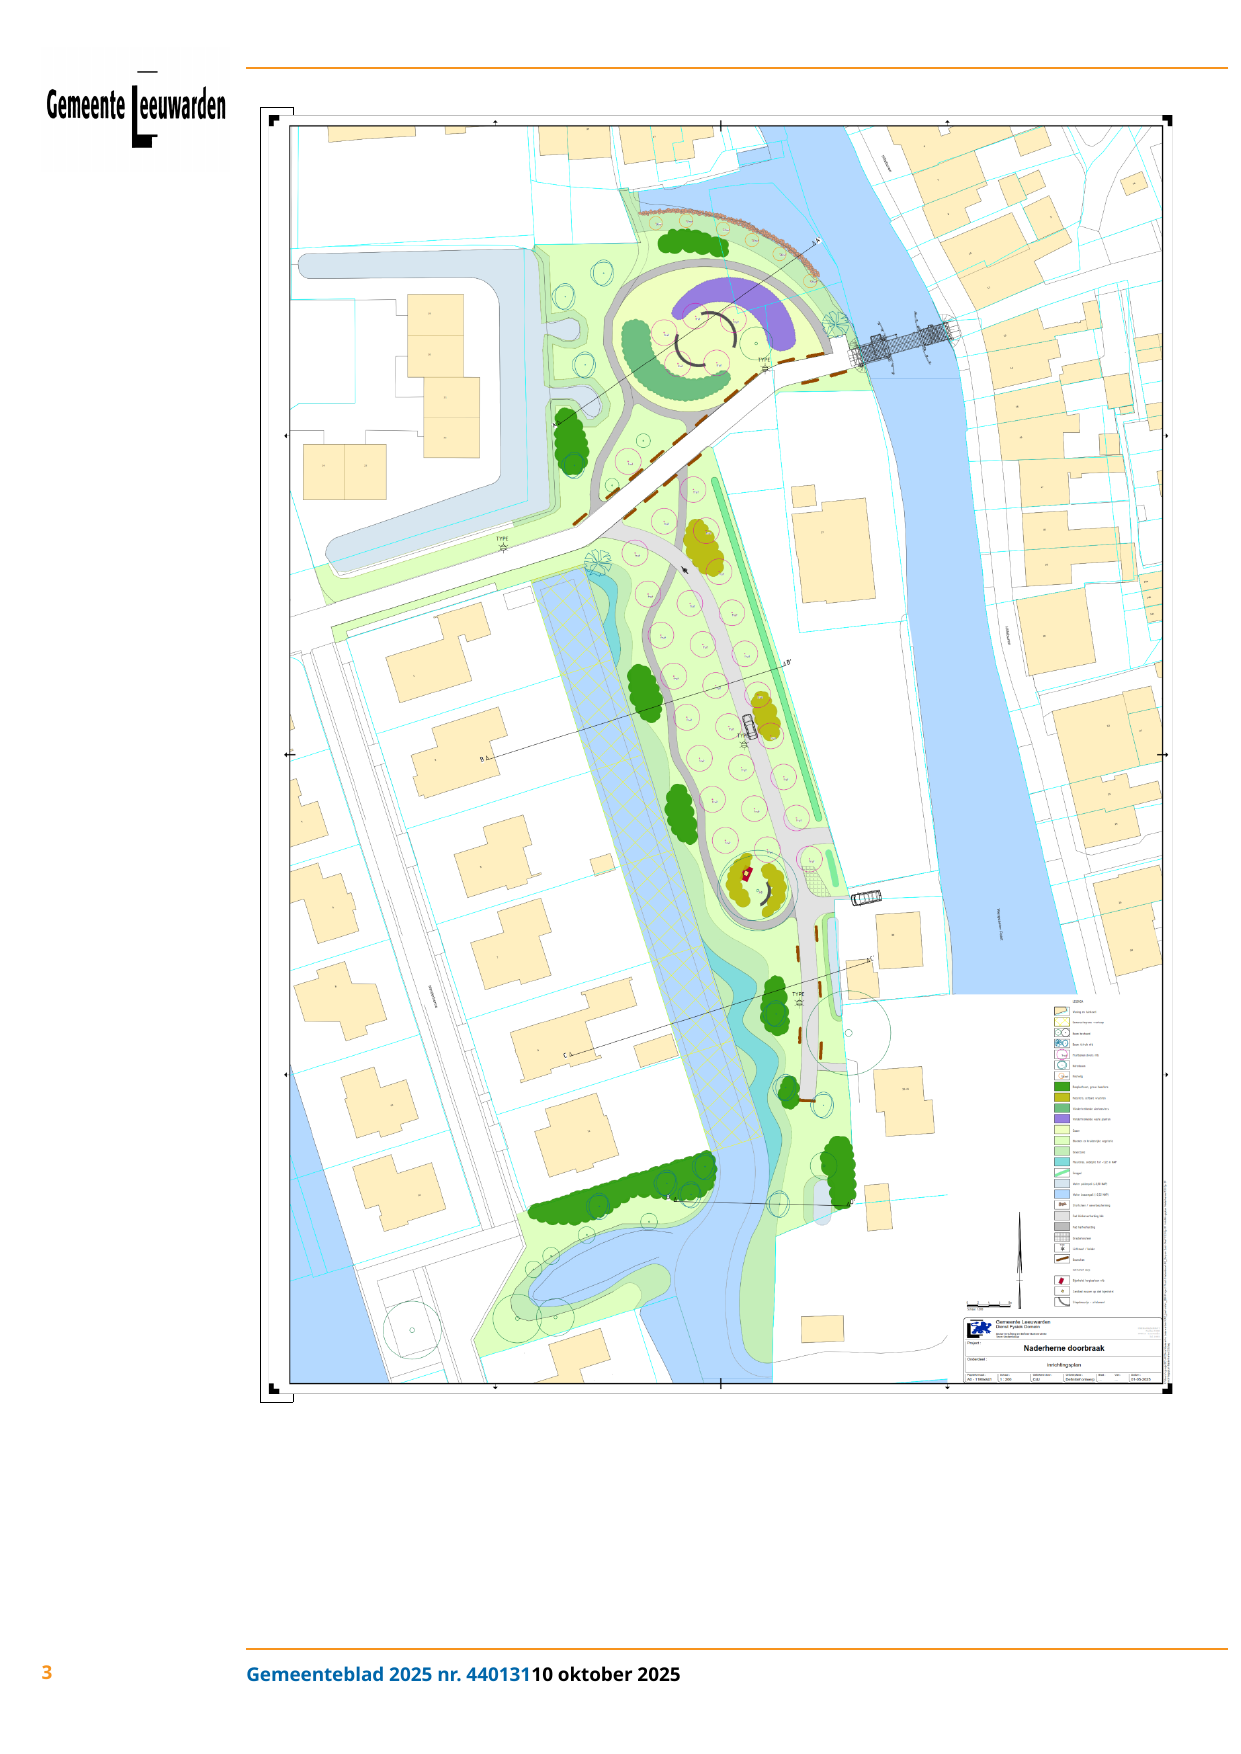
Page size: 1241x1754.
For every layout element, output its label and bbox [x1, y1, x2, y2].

picture [268, 115, 1173, 1394]
picture [41, 47, 231, 172]
